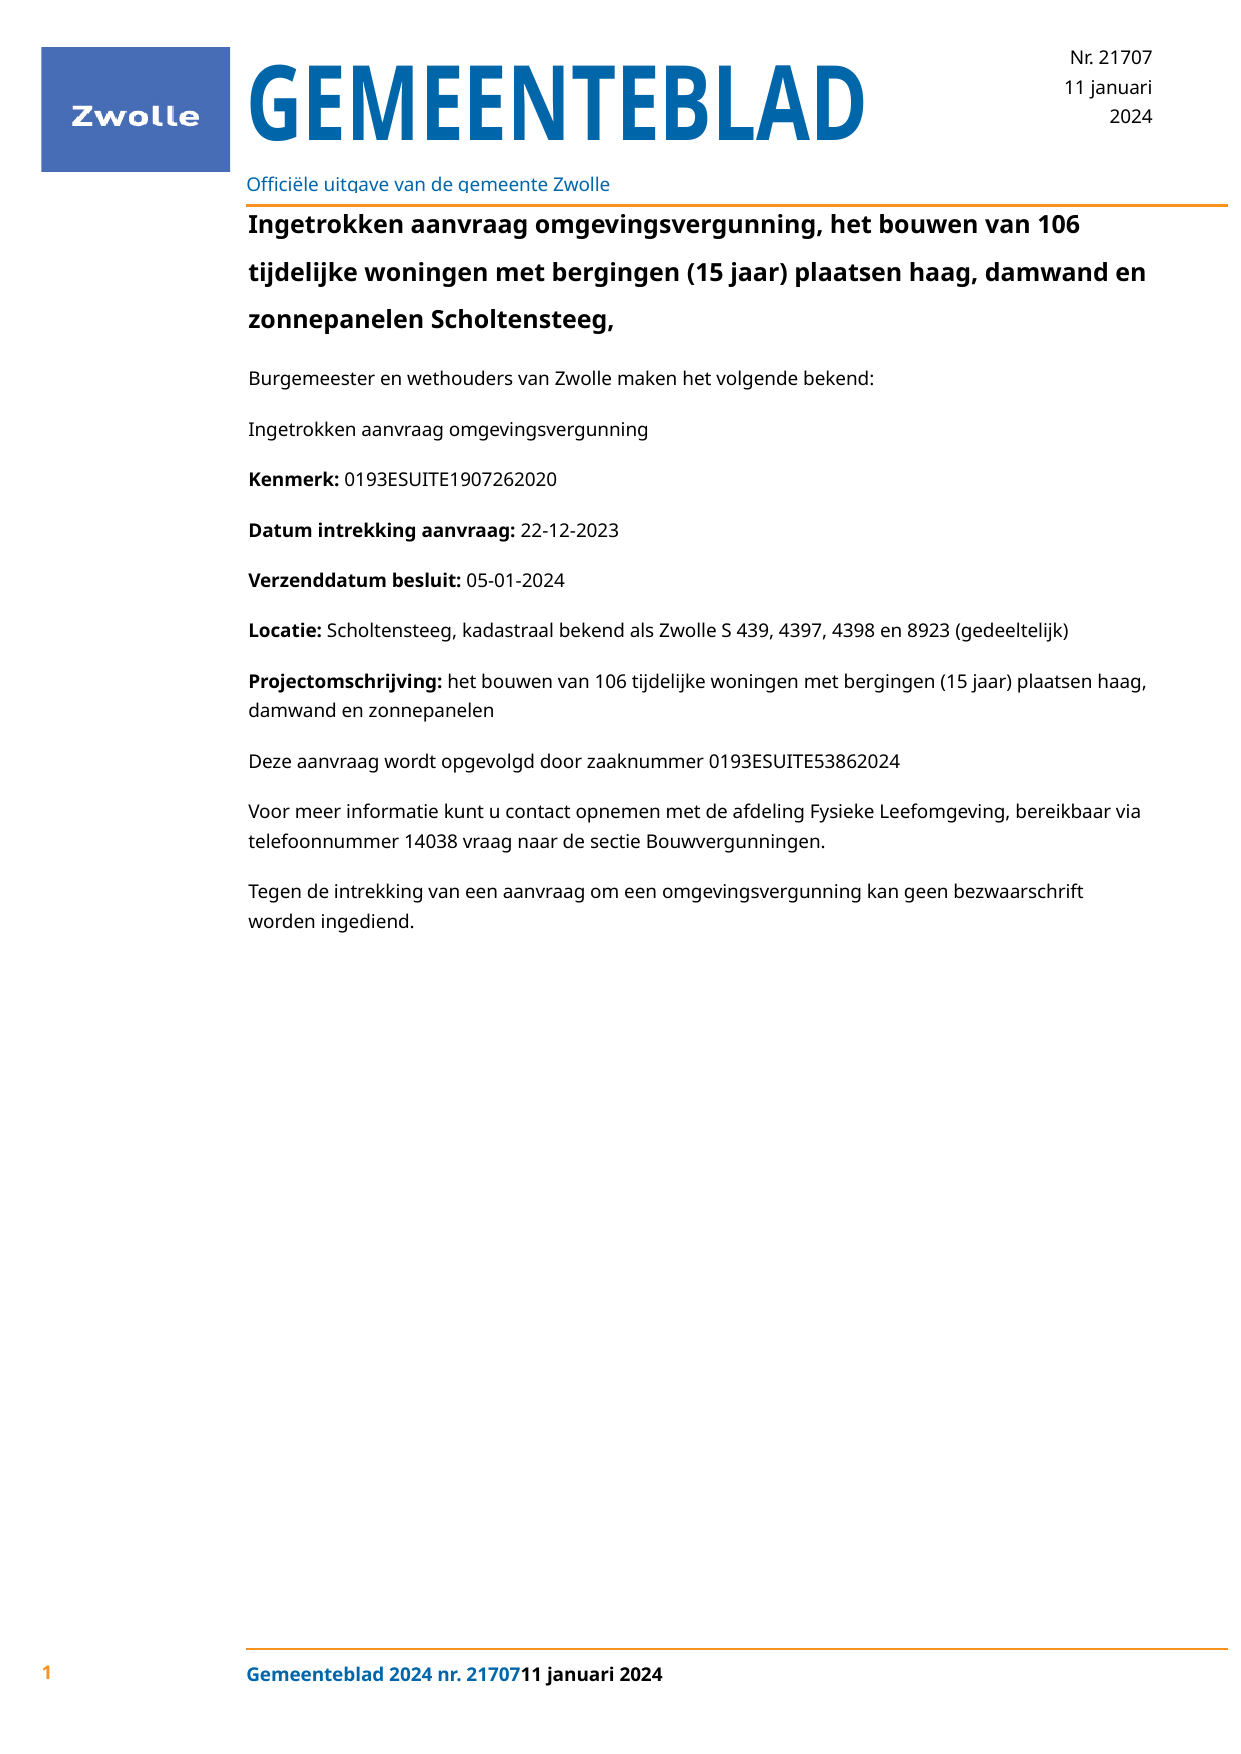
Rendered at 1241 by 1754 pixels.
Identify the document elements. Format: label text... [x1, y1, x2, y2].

text Verzenddatum besluit: 05-01-2024 [248, 567, 1152, 593]
text Kenmerk: 0193ESUITE1907262020 [248, 466, 1152, 492]
text Locatie: Scholtensteeg, kadastraal bekend als Zwolle S 439, 4397, 4398 en 8923 (gedeeltelijk) [248, 618, 1152, 643]
text Projectomschrijving: het bouwen van 106 tijdelijke woningen met bergingen (15 jaar) plaatsen haag, damwand en zonnepanelen [248, 668, 1152, 723]
picture [41, 47, 231, 172]
text Tegen de intrekking van een aanvraag om een omgevingsvergunning kan geen bezwaarschrift worden ingediend. [248, 878, 1152, 934]
text Ingetrokken aanvraag omgevingsvergunning, het bouwen van 106 tijdelijke woningen met bergingen (15 jaar) plaatsen haag, damwand en zonnepanelen Scholtensteeg, [248, 207, 1152, 336]
text Datum intrekking aanvraag: 22-12-2023 [248, 517, 1152, 542]
text Voor meer informatie kunt u contact opnemen met de afdeling Fysieke Leefomgeving, bereikbaar via telefoonnummer 14038 vraag naar de sectie Bouwvergunningen. [248, 798, 1152, 854]
text Ingetrokken aanvraag omgevingsvergunning [248, 416, 1152, 442]
text Burgemeester en wethouders van Zwolle maken het volgende bekend: [248, 366, 1152, 391]
text Deze aanvraag wordt opgevolgd door zaaknummer 0193ESUITE53862024 [248, 748, 1152, 774]
